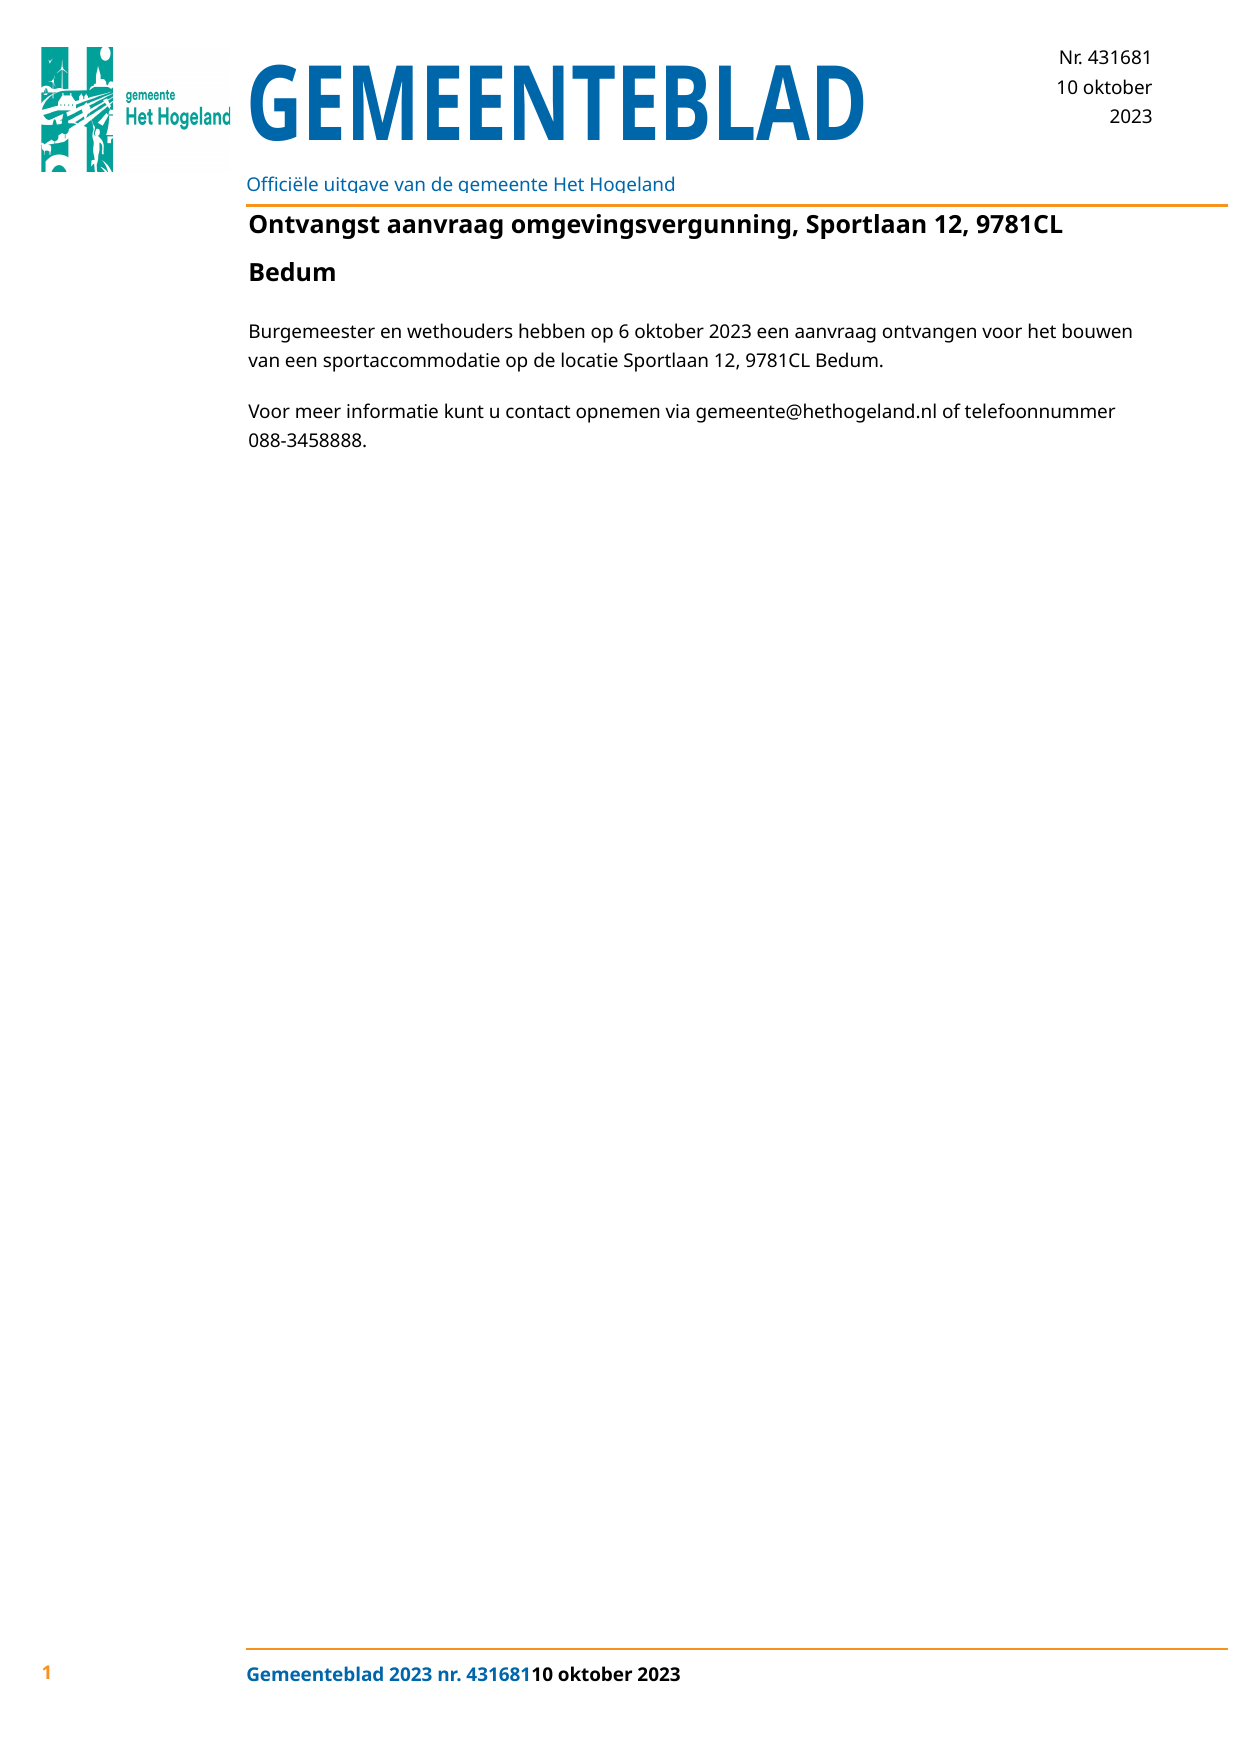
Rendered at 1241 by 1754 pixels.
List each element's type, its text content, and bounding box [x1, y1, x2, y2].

text Ontvangst aanvraag omgevingsvergunning, Sportlaan 12, 9781CL Bedum [248, 207, 1152, 288]
picture [41, 47, 231, 172]
text Voor meer informatie kunt u contact opnemen via gemeente@hethogeland.nl of telefoonnummer 088-3458888. [248, 398, 1152, 453]
text Burgemeester en wethouders hebben op 6 oktober 2023 een aanvraag ontvangen voor het bouwen van een sportaccommodatie op de locatie Sportlaan 12, 9781CL Bedum. [248, 318, 1152, 373]
